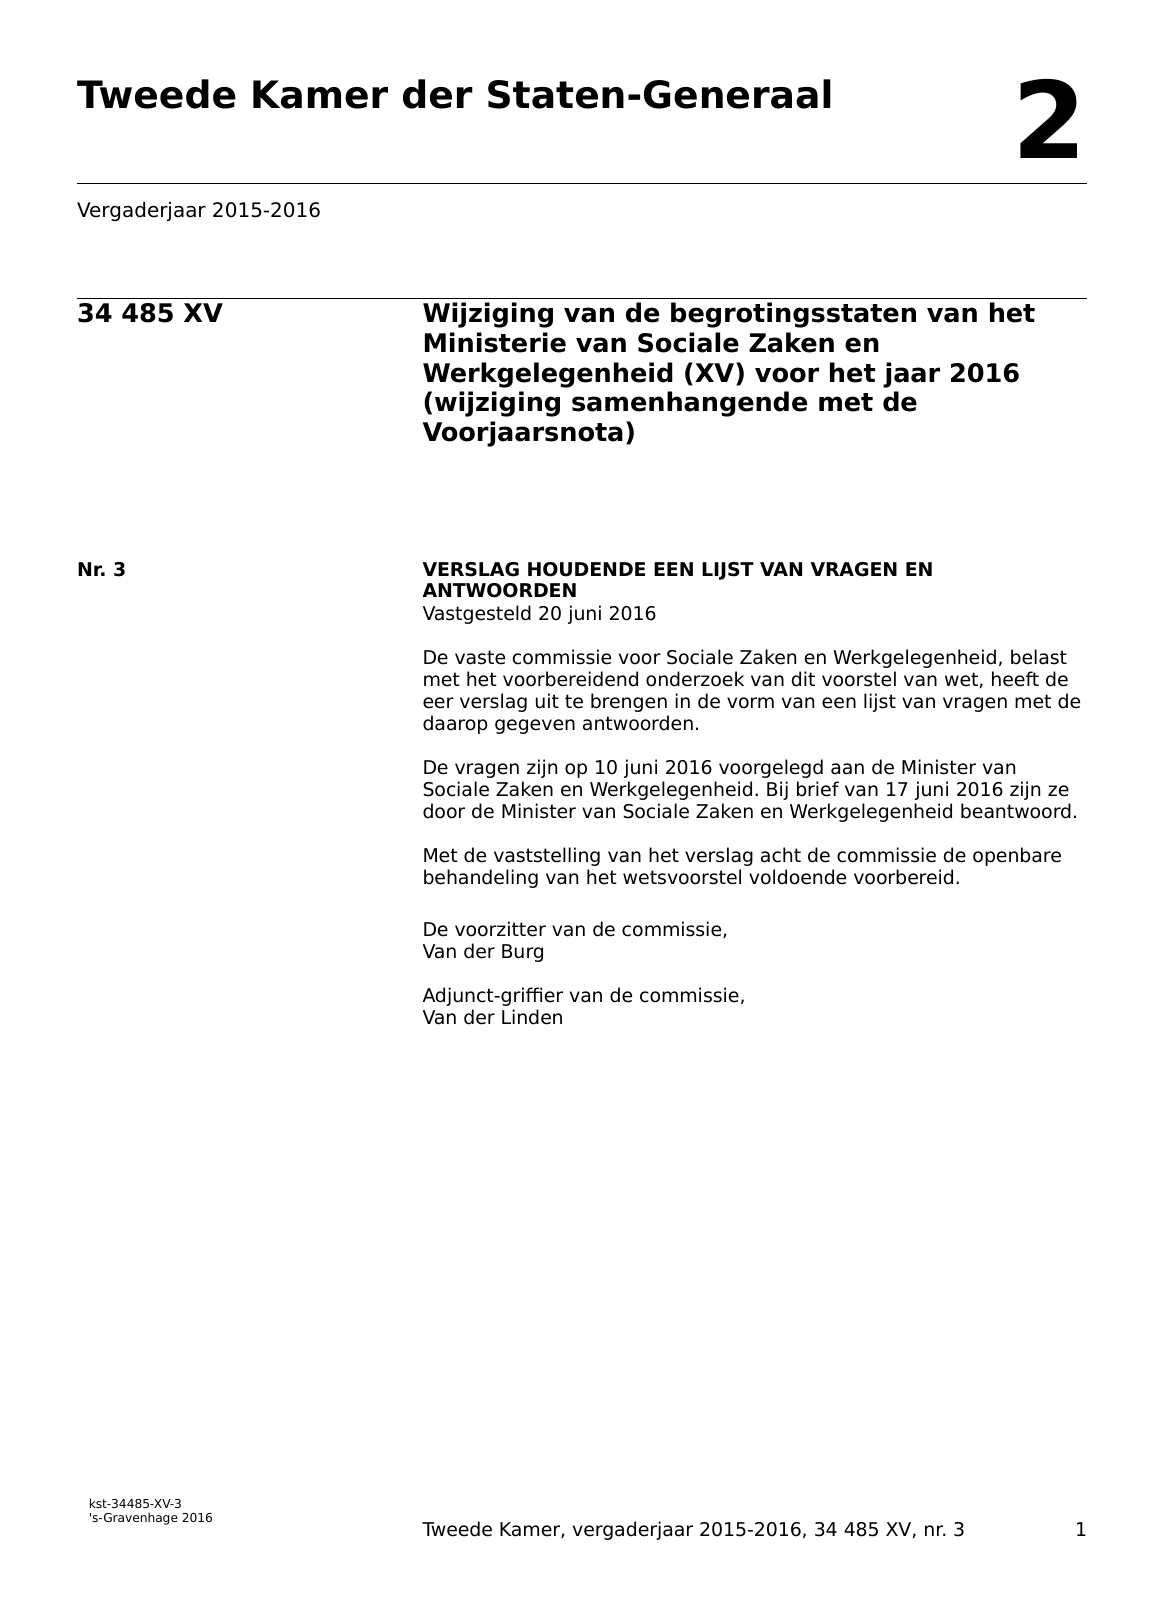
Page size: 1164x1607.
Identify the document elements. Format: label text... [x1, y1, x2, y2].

table_cell Vergaderjaar 2015-2016 [77, 184, 1087, 298]
text De vaste commissie voor Sociale Zaken en Werkgelegenheid, belast met het voorbereidend onderzoek van dit voorstel van wet, heeft de eer verslag uit te brengen in de vorm van een lijst van vragen met de daarop gegeven antwoorden. [422, 647, 1087, 734]
text Met de vaststelling van het verslag acht de commissie de openbare behandeling van het wetsvoorstel voldoende voorbereid. [422, 845, 1087, 889]
table_header Tweede Kamer der Staten-Generaal [77, 59, 886, 183]
text De vragen zijn op 10 juni 2016 voorgelegd aan de Minister van Sociale Zaken en Werkgelegenheid. Bij brief van 17 juni 2016 zijn ze door de Minister van Sociale Zaken en Werkgelegenheid beantwoord. [422, 757, 1087, 823]
text De voorzitter van de commissie, Van der Burg [422, 919, 1087, 963]
text kst-34485-XV-3 [88, 1497, 323, 1511]
text Adjunct-griffier van de commissie, Van der Linden [422, 985, 1087, 1029]
text Vastgesteld 20 juni 2016 [422, 602, 1087, 624]
text 's-Gravenhage 2016 [88, 1511, 323, 1525]
table_header 2 [886, 59, 1087, 183]
subtitle 34 485 XV Wijziging van de begrotingsstaten van het Ministerie van Sociale Zaken en Werkgelegenheid (XV) voor het jaar 2016 (wijziging samenhangende met de Voorjaarsnota) [77, 299, 1087, 447]
subtitle Nr. 3 VERSLAG HOUDENDE EEN LIJST VAN VRAGEN EN ANTWOORDEN [77, 558, 1087, 602]
